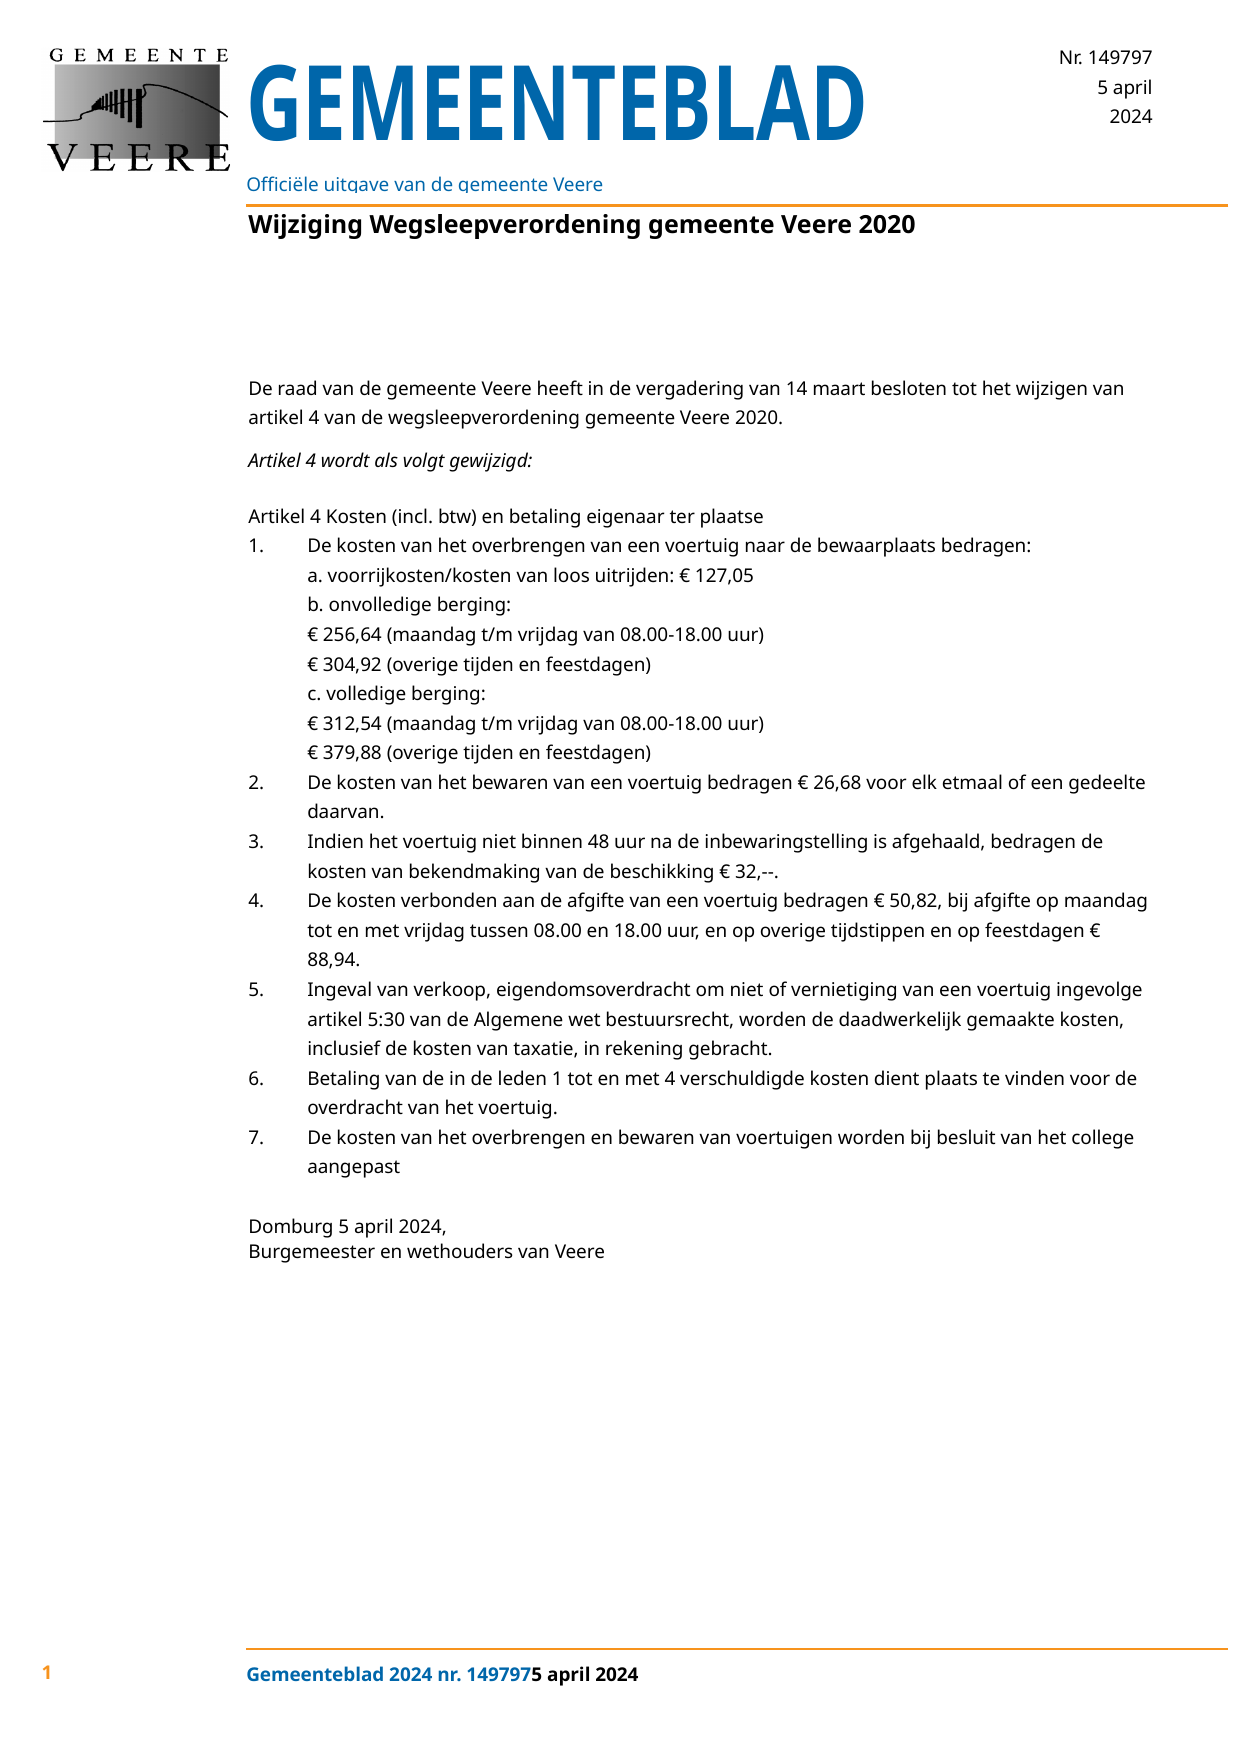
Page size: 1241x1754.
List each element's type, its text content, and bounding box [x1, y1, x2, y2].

list De kosten verbonden aan de afgifte van een voertuig bedragen € 50,82, bij afgifte op maandag tot en met vrijdag tussen 08.00 en 18.00 uur, en op overige tijdstippen en op feestdagen € 88,94. [248, 887, 1152, 972]
list De kosten van het overbrengen van een voertuig naar de bewaarplaats bedragen: [248, 532, 1152, 558]
list Ingeval van verkoop, eigendomsoverdracht om niet of vernietiging van een voertuig ingevolge artikel 5:30 van de Algemene wet bestuursrecht, worden de daadwerkelijk gemaakte kosten, inclusief de kosten van taxatie, in rekening gebracht. [248, 976, 1152, 1061]
list c. volledige berging: [248, 680, 1152, 706]
list € 256,64 (maandag t/m vrijdag van 08.00-18.00 uur) [248, 621, 1152, 647]
text Domburg 5 april 2024, [248, 1213, 1152, 1239]
list € 379,88 (overige tijden en feestdagen) [248, 739, 1152, 765]
list € 312,54 (maandag t/m vrijdag van 08.00-18.00 uur) [248, 710, 1152, 736]
list a. voorrijkosten/kosten van loos uitrijden: € 127,05 [248, 562, 1152, 588]
list Indien het voertuig niet binnen 48 uur na de inbewaringstelling is afgehaald, bedragen de kosten van bekendmaking van de beschikking € 32,--. [248, 828, 1152, 884]
text De raad van de gemeente Veere heeft in de vergadering van 14 maart besloten tot het wijzigen van artikel 4 van de wegsleepverordening gemeente Veere 2020. [248, 375, 1152, 430]
list De kosten van het bewaren van een voertuig bedragen € 26,68 voor elk etmaal of een gedeelte daarvan. [248, 769, 1152, 824]
text Burgemeester en wethouders van Veere [248, 1239, 1152, 1264]
list b. onvolledige berging: [248, 592, 1152, 617]
list De kosten van het overbrengen en bewaren van voertuigen worden bij besluit van het college aangepast [248, 1124, 1152, 1179]
text Wijziging Wegsleepverordening gemeente Veere 2020 [248, 207, 1152, 241]
list € 304,92 (overige tijden en feestdagen) [248, 651, 1152, 677]
text Artikel 4 Kosten (incl. btw) en betaling eigenaar ter plaatse [248, 503, 1152, 529]
picture [41, 47, 231, 172]
list Betaling van de in de leden 1 tot en met 4 verschuldigde kosten dient plaats te vinden voor de overdracht van het voertuig. [248, 1065, 1152, 1120]
text Artikel 4 wordt als volgt gewijzigd: [248, 448, 1152, 473]
